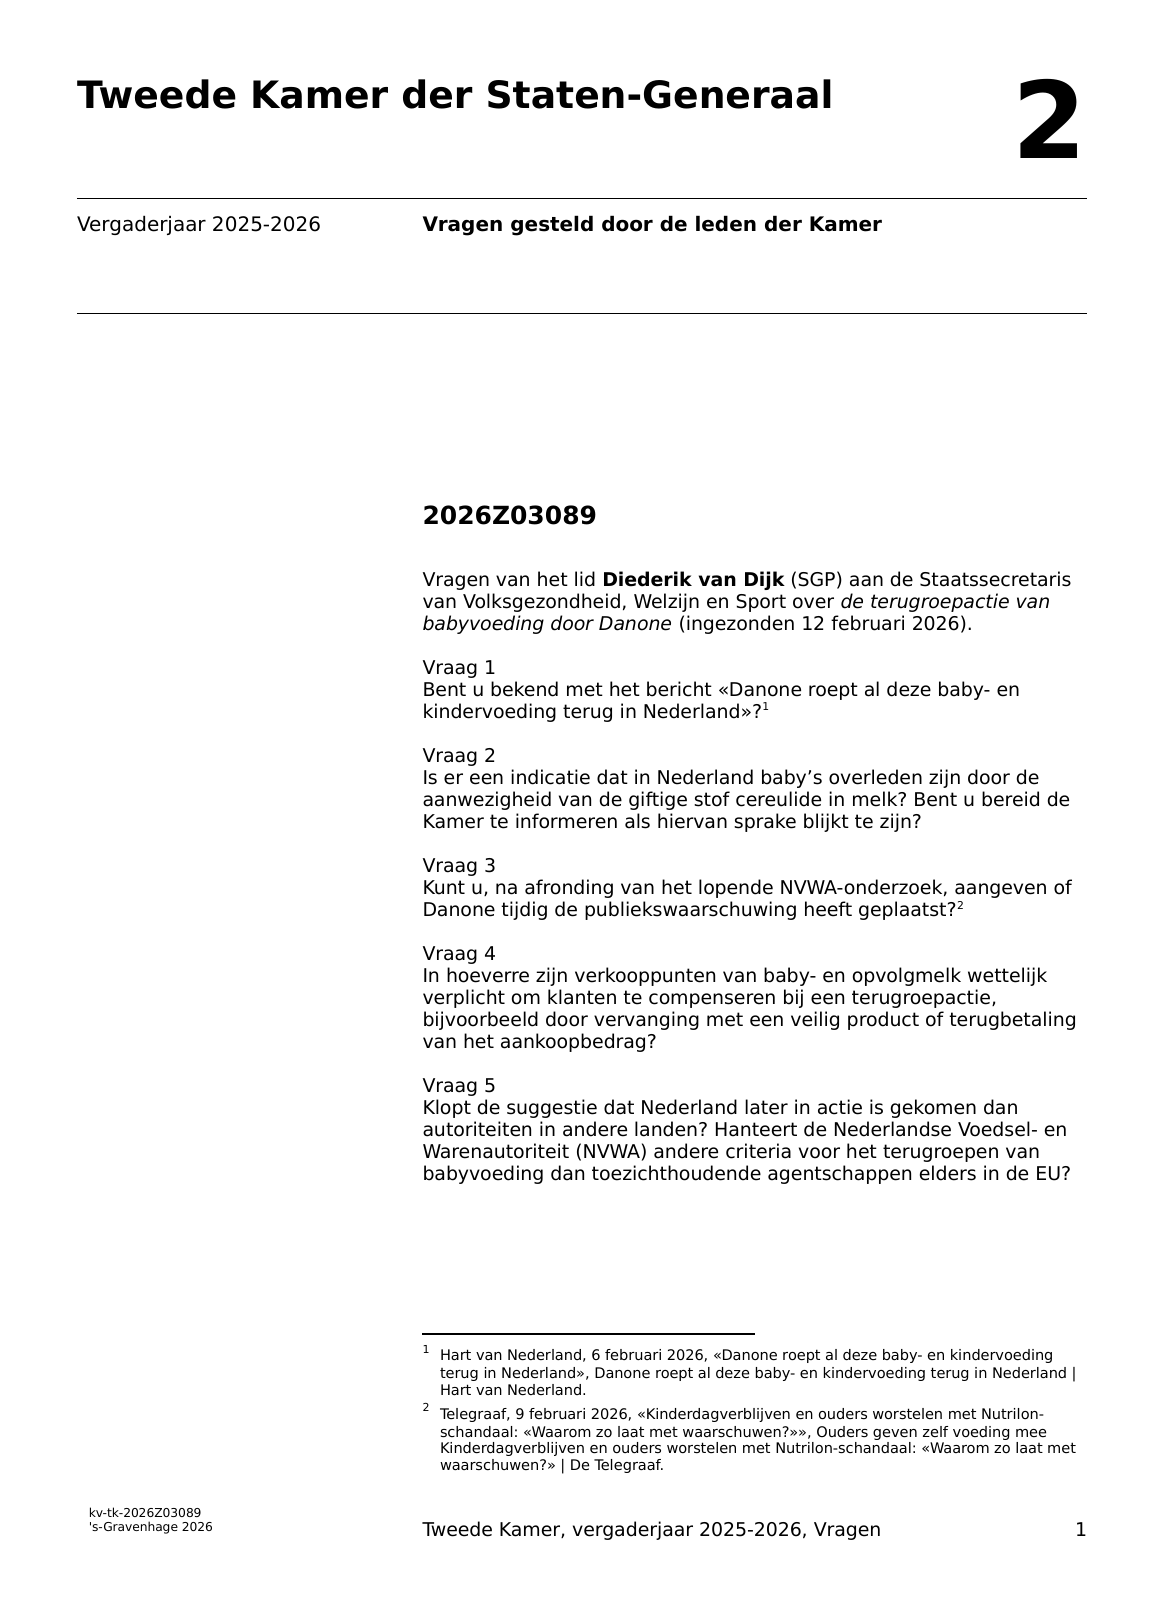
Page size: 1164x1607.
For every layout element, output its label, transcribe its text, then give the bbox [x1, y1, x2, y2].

table_cell Vragen gesteld door de leden der Kamer [422, 199, 1087, 313]
text 2026Z03089 [422, 501, 1087, 531]
text Telegraaf, 9 februari 2026, «Kinderdagverblijven en ouders worstelen met Nutrilon-schandaal: «Waarom zo laat met waarschuwen?»», Ouders geven zelf voeding mee Kinderdagverblijven en ouders worstelen met Nutrilon-schandaal: «Waarom zo laat met waarschuwen?» | De Telegraaf. [422, 1402, 1087, 1474]
text Vragen van het lid Diederik van Dijk (SGP) aan de Staatssecretaris van Volksgezondheid, Welzijn en Sport over de terugroepactie van babyvoeding door Danone (ingezonden 12 februari 2026). [422, 569, 1087, 635]
text Kunt u, na afronding van het lopende NVWA-onderzoek, aangeven of Danone tijdig de publiekswaarschuwing heeft geplaatst? [422, 877, 1087, 921]
table_header 2 [886, 59, 1087, 198]
text Vraag 3 [422, 855, 1087, 877]
table_cell Vergaderjaar 2025-2026 [77, 199, 422, 313]
text 's-Gravenhage 2026 [88, 1520, 323, 1534]
text Klopt de suggestie dat Nederland later in actie is gekomen dan autoriteiten in andere landen? Hanteert de Nederlandse Voedsel- en Warenautoriteit (NVWA) andere criteria voor het terugroepen van babyvoeding dan toezichthoudende agentschappen elders in de EU? [422, 1097, 1087, 1185]
table_header Tweede Kamer der Staten-Generaal [77, 59, 886, 198]
text Vraag 2 [422, 745, 1087, 767]
text kv-tk-2026Z03089 [88, 1506, 323, 1520]
text Is er een indicatie dat in Nederland baby’s overleden zijn door de aanwezigheid van de giftige stof cereulide in melk? Bent u bereid de Kamer te informeren als hiervan sprake blijkt te zijn? [422, 767, 1087, 833]
text Vraag 5 [422, 1075, 1087, 1097]
text In hoeverre zijn verkooppunten van baby- en opvolgmelk wettelijk verplicht om klanten te compenseren bij een terugroepactie, bijvoorbeeld door vervanging met een veilig product of terugbetaling van het aankoopbedrag? [422, 965, 1087, 1053]
text Vraag 1 [422, 657, 1087, 679]
text Bent u bekend met het bericht «Danone roept al deze baby- en kindervoeding terug in Nederland»? [422, 679, 1087, 723]
text Vraag 4 [422, 943, 1087, 965]
text Hart van Nederland, 6 februari 2026, «Danone roept al deze baby- en kindervoeding terug in Nederland», Danone roept al deze baby- en kindervoeding terug in Nederland | Hart van Nederland. [422, 1343, 1087, 1399]
